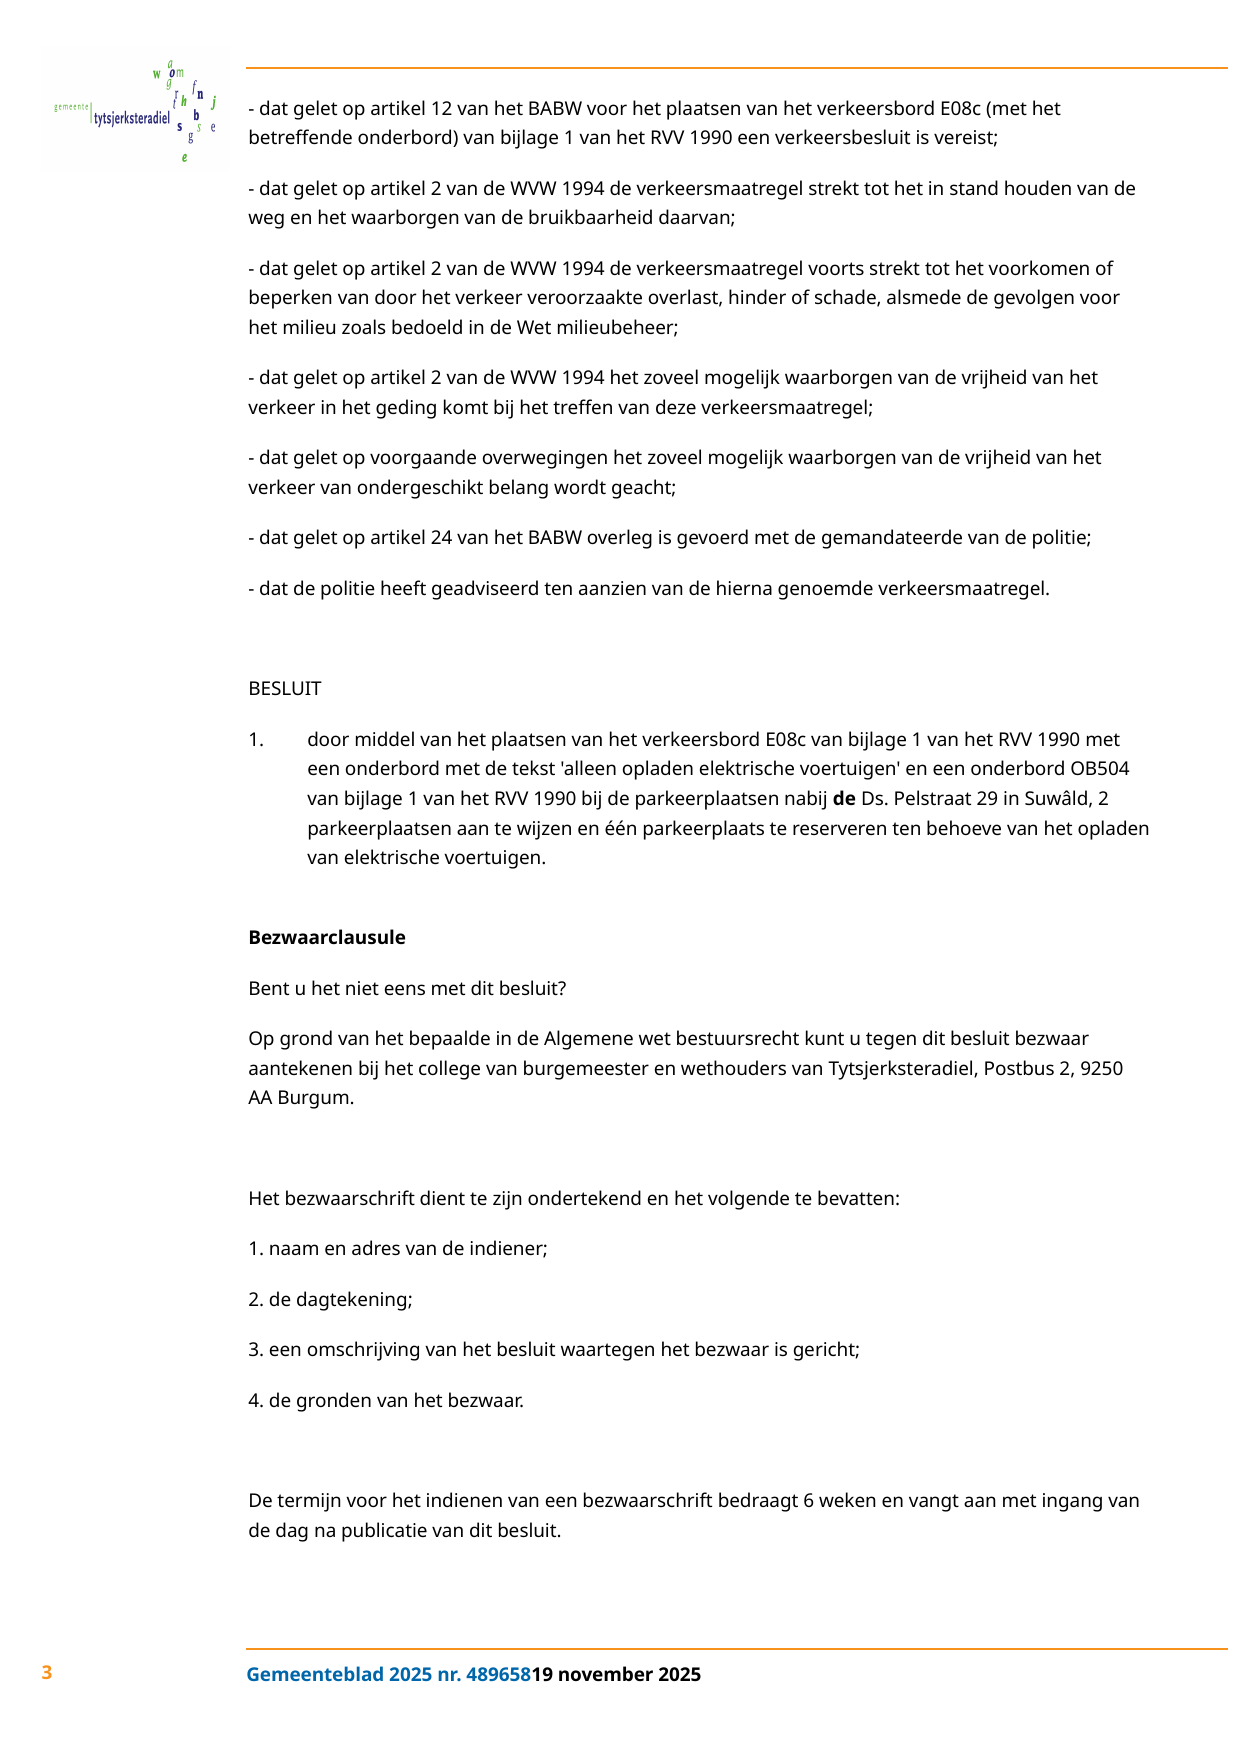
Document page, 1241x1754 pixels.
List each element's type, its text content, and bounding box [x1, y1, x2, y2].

text 1. naam en adres van de indiener; [248, 1236, 1152, 1261]
text 2. de dagtekening; [248, 1286, 1152, 1312]
text - dat gelet op voorgaande overwegingen het zoveel mogelijk waarborgen van de vrijheid van het verkeer van ondergeschikt belang wordt geacht; [248, 444, 1152, 500]
text 4. de gronden van het bezwaar. [248, 1387, 1152, 1413]
picture [41, 47, 231, 172]
text BESLUIT [248, 676, 1152, 701]
text - dat gelet op artikel 24 van het BABW overleg is gevoerd met de gemandateerde van de politie; [248, 524, 1152, 550]
list door middel van het plaatsen van het verkeersbord E08c van bijlage 1 van het RVV 1990 met een onderbord met de tekst 'alleen opladen elektrische voertuigen' en een onderbord OB504 van bijlage 1 van het RVV 1990 bij de parkeerplaatsen nabij de Ds. Pelstraat 29 in Suwâld, 2 parkeerplaatsen aan te wijzen en één parkeerplaats te reserveren ten behoeve van het opladen van elektrische voertuigen. [248, 726, 1152, 870]
text Het bezwaarschrift dient te zijn ondertekend en het volgende te bevatten: [248, 1185, 1152, 1211]
text - dat gelet op artikel 2 van de WVW 1994 de verkeersmaatregel voorts strekt tot het voorkomen of beperken van door het verkeer veroorzaakte overlast, hinder of schade, alsmede de gevolgen voor het milieu zoals bedoeld in de Wet milieubeheer; [248, 255, 1152, 340]
text - dat de politie heeft geadviseerd ten aanzien van de hierna genoemde verkeersmaatregel. [248, 575, 1152, 601]
text Bent u het niet eens met dit besluit? [248, 975, 1152, 1001]
text Bezwaarclausule [248, 924, 1152, 950]
text De termijn voor het indienen van een bezwaarschrift bedraagt 6 weken en vangt aan met ingang van de dag na publicatie van dit besluit. [248, 1488, 1152, 1543]
text - dat gelet op artikel 2 van de WVW 1994 de verkeersmaatregel strekt tot het in stand houden van de weg en het waarborgen van de bruikbaarheid daarvan; [248, 175, 1152, 230]
text 3. een omschrijving van het besluit waartegen het bezwaar is gericht; [248, 1336, 1152, 1362]
text - dat gelet op artikel 2 van de WVW 1994 het zoveel mogelijk waarborgen van de vrijheid van het verkeer in het geding komt bij het treffen van deze verkeersmaatregel; [248, 364, 1152, 420]
text - dat gelet op artikel 12 van het BABW voor het plaatsen van het verkeersbord E08c (met het betreffende onderbord) van bijlage 1 van het RVV 1990 een verkeersbesluit is vereist; [248, 95, 1152, 150]
text Op grond van het bepaalde in de Algemene wet bestuursrecht kunt u tegen dit besluit bezwaar aantekenen bij het college van burgemeester en wethouders van Tytsjerksteradiel, Postbus 2, 9250 AA Burgum. [248, 1025, 1152, 1110]
